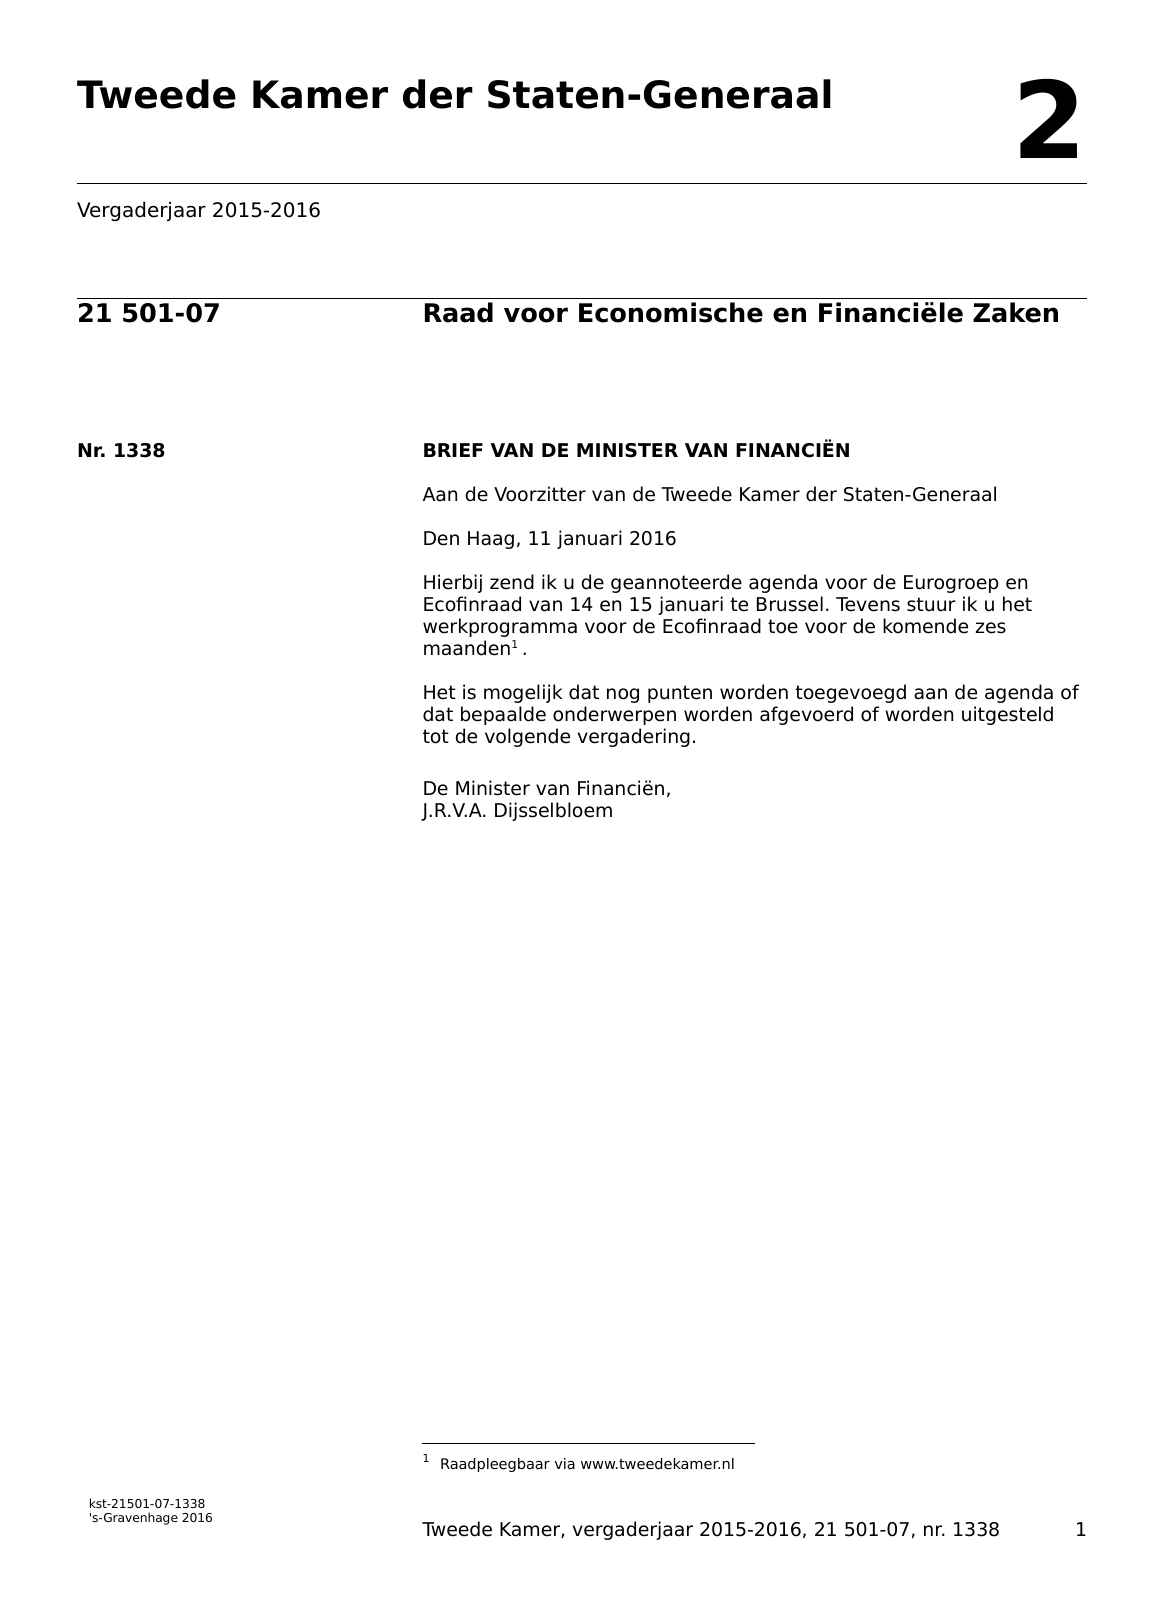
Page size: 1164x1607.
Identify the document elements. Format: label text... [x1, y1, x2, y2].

text Raadpleegbaar via www.tweedekamer.nl [422, 1452, 1087, 1474]
subtitle Nr. 1338 BRIEF VAN DE MINISTER VAN FINANCIËN [77, 440, 1087, 462]
text Aan de Voorzitter van de Tweede Kamer der Staten-Generaal [422, 484, 1087, 506]
text 's-Gravenhage 2016 [88, 1511, 323, 1525]
table_header 2 [886, 59, 1087, 183]
text kst-21501-07-1338 [88, 1497, 323, 1511]
subtitle 21 501-07 Raad voor Economische en Financiële Zaken [77, 299, 1087, 329]
text Het is mogelijk dat nog punten worden toegevoegd aan de agenda of dat bepaalde onderwerpen worden afgevoerd of worden uitgesteld tot de volgende vergadering. [422, 682, 1087, 748]
text De Minister van Financiën, J.R.V.A. Dijsselbloem [422, 778, 1087, 822]
table_cell Vergaderjaar 2015-2016 [77, 184, 1087, 298]
table_header Tweede Kamer der Staten-Generaal [77, 59, 886, 183]
text Den Haag, 11 januari 2016 [422, 528, 1087, 550]
text Hierbij zend ik u de geannoteerde agenda voor de Eurogroep en Ecofinraad van 14 en 15 januari te Brussel. Tevens stuur ik u het werkprogramma voor de Ecofinraad toe voor de komende zes maanden. [422, 572, 1087, 660]
